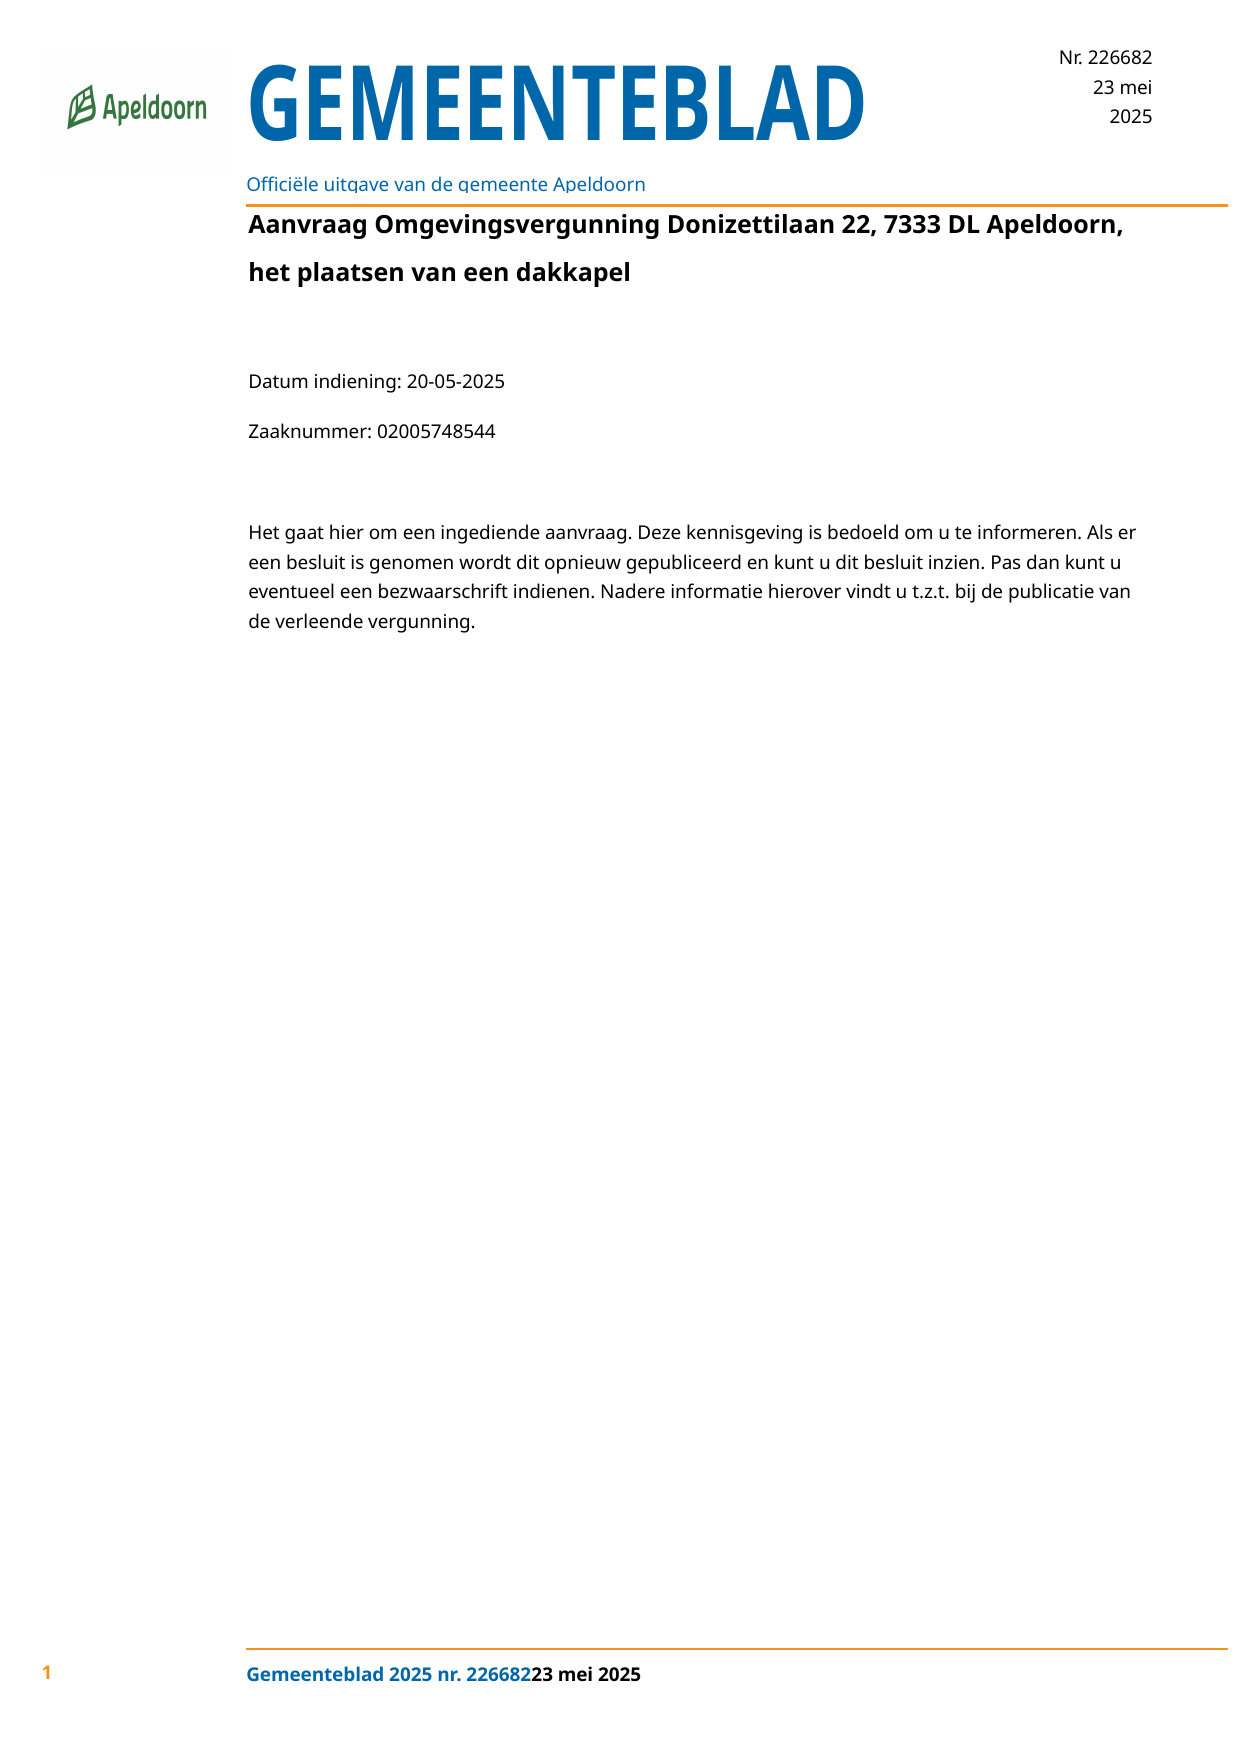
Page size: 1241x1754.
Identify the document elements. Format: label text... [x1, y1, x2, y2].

text Zaaknummer: 02005748544 [248, 419, 1152, 444]
picture [41, 47, 231, 172]
text Het gaat hier om een ingediende aanvraag. Deze kennisgeving is bedoeld om u te informeren. Als er een besluit is genomen wordt dit opnieuw gepubliceerd en kunt u dit besluit inzien. Pas dan kunt u eventueel een bezwaarschrift indienen. Nadere informatie hierover vindt u t.z.t. bij de publicatie van de verleende vergunning. [248, 519, 1152, 634]
text Aanvraag Omgevingsvergunning Donizettilaan 22, 7333 DL Apeldoorn, het plaatsen van een dakkapel [248, 207, 1152, 288]
text Datum indiening: 20-05-2025 [248, 368, 1152, 394]
